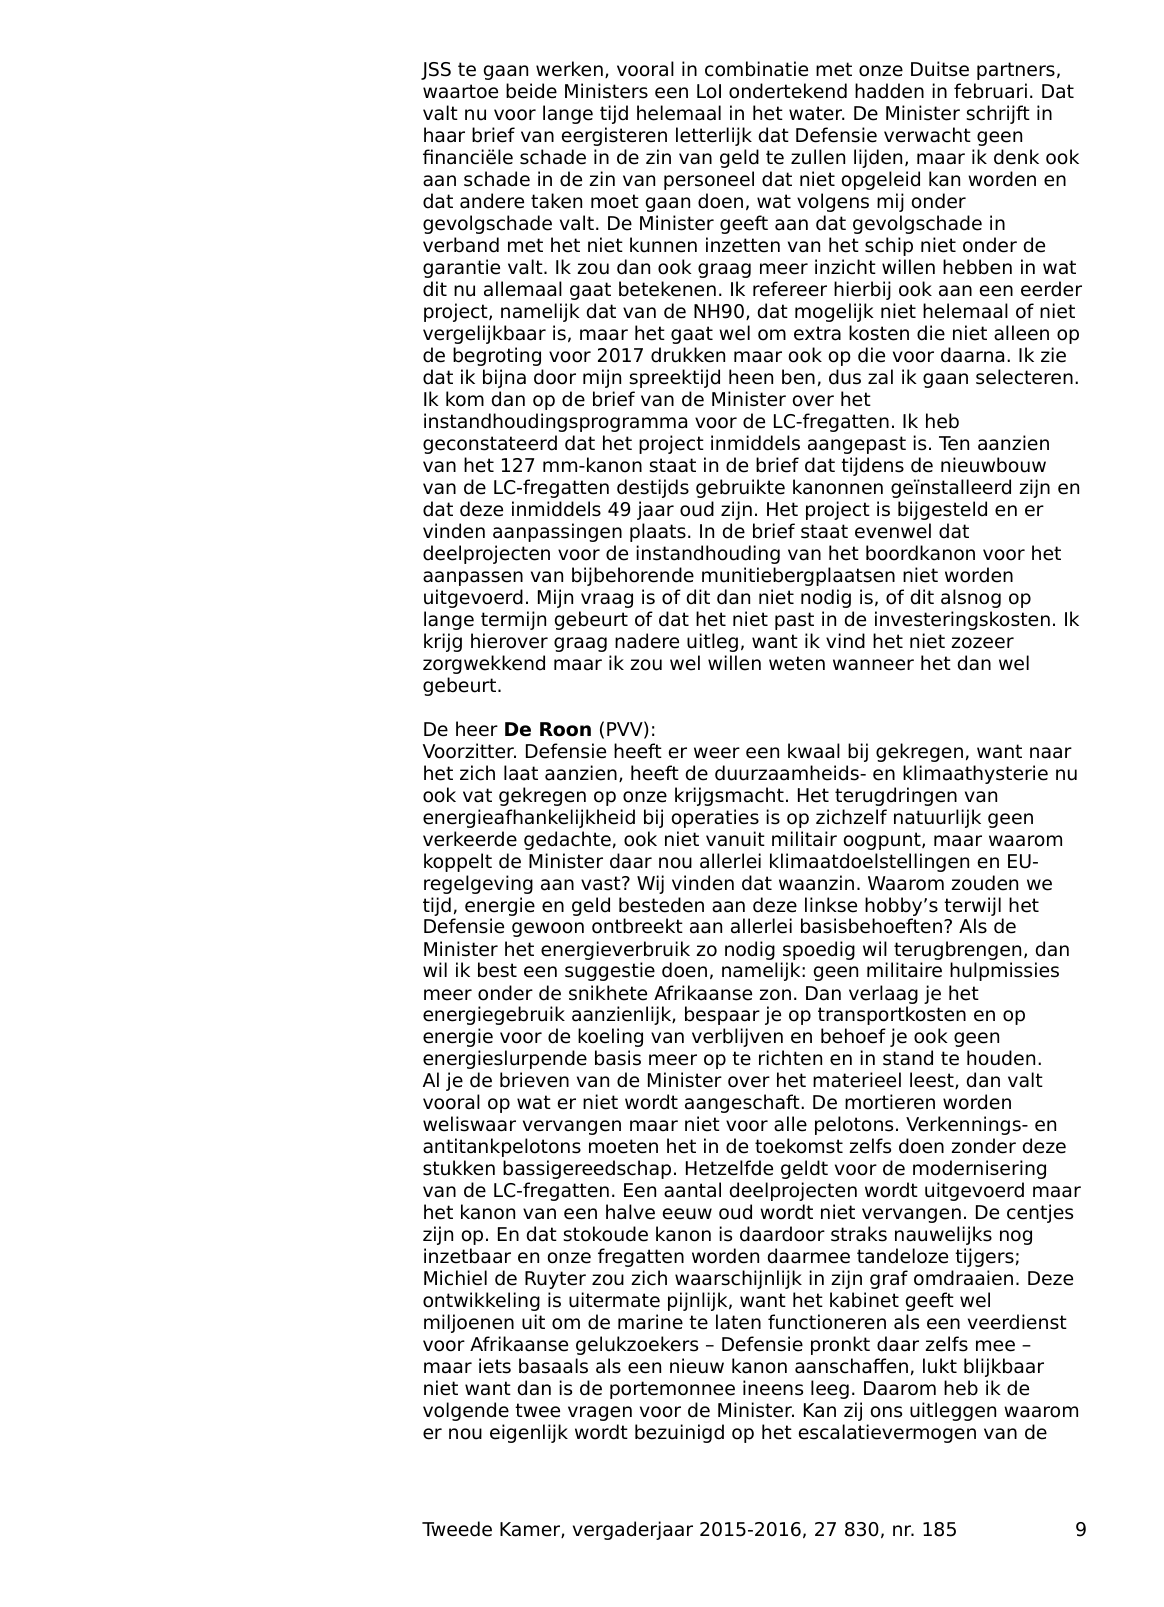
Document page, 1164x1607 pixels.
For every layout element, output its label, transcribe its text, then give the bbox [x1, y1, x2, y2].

text Ik kom dan op de brief van de Minister over het instandhoudingsprogramma voor de LC-fregatten. Ik heb geconstateerd dat het project inmiddels aangepast is. Ten aanzien van het 127 mm-kanon staat in de brief dat tijdens de nieuwbouw van de LC-fregatten destijds gebruikte kanonnen geïnstalleerd zijn en dat deze inmiddels 49 jaar oud zijn. Het project is bijgesteld en er vinden aanpassingen plaats. In de brief staat evenwel dat deelprojecten voor de instandhouding van het boordkanon voor het aanpassen van bijbehorende munitiebergplaatsen niet worden uitgevoerd. Mijn vraag is of dit dan niet nodig is, of dit alsnog op lange termijn gebeurt of dat het niet past in de investeringskosten. Ik krijg hierover graag nadere uitleg, want ik vind het niet zozeer zorgwekkend maar ik zou wel willen weten wanneer het dan wel gebeurt. [422, 389, 1087, 696]
text JSS te gaan werken, vooral in combinatie met onze Duitse partners, waartoe beide Ministers een LoI ondertekend hadden in februari. Dat valt nu voor lange tijd helemaal in het water. De Minister schrijft in haar brief van eergisteren letterlijk dat Defensie verwacht geen financiële schade in de zin van geld te zullen lijden, maar ik denk ook aan schade in de zin van personeel dat niet opgeleid kan worden en dat andere taken moet gaan doen, wat volgens mij onder gevolgschade valt. De Minister geeft aan dat gevolgschade in verband met het niet kunnen inzetten van het schip niet onder de garantie valt. Ik zou dan ook graag meer inzicht willen hebben in wat dit nu allemaal gaat betekenen. Ik refereer hierbij ook aan een eerder project, namelijk dat van de NH90, dat mogelijk niet helemaal of niet vergelijkbaar is, maar het gaat wel om extra kosten die niet alleen op de begroting voor 2017 drukken maar ook op die voor daarna. Ik zie dat ik bijna door mijn spreektijd heen ben, dus zal ik gaan selecteren. [422, 59, 1087, 389]
text De heer De Roon (PVV): [422, 719, 1087, 741]
text Voorzitter. Defensie heeft er weer een kwaal bij gekregen, want naar het zich laat aanzien, heeft de duurzaamheids- en klimaathysterie nu ook vat gekregen op onze krijgsmacht. Het terugdringen van energieafhankelijkheid bij operaties is op zichzelf natuurlijk geen verkeerde gedachte, ook niet vanuit militair oogpunt, maar waarom koppelt de Minister daar nou allerlei klimaatdoelstellingen en EU-regelgeving aan vast? Wij vinden dat waanzin. Waarom zouden we tijd, energie en geld besteden aan deze linkse hobby’s terwijl het Defensie gewoon ontbreekt aan allerlei basisbehoeften? Als de Minister het energieverbruik zo nodig spoedig wil terugbrengen, dan wil ik best een suggestie doen, namelijk: geen militaire hulpmissies meer onder de snikhete Afrikaanse zon. Dan verlaag je het energiegebruik aanzienlijk, bespaar je op transportkosten en op energie voor de koeling van verblijven en behoef je ook geen energieslurpende basis meer op te richten en in stand te houden. [422, 741, 1087, 1070]
text Al je de brieven van de Minister over het materieel leest, dan valt vooral op wat er niet wordt aangeschaft. De mortieren worden weliswaar vervangen maar niet voor alle pelotons. Verkennings- en antitankpelotons moeten het in de toekomst zelfs doen zonder deze stukken bassigereedschap. Hetzelfde geldt voor de modernisering van de LC-fregatten. Een aantal deelprojecten wordt uitgevoerd maar het kanon van een halve eeuw oud wordt niet vervangen. De centjes zijn op. En dat stokoude kanon is daardoor straks nauwelijks nog inzetbaar en onze fregatten worden daarmee tandeloze tijgers; Michiel de Ruyter zou zich waarschijnlijk in zijn graf omdraaien. Deze ontwikkeling is uitermate pijnlijk, want het kabinet geeft wel miljoenen uit om de marine te laten functioneren als een veerdienst voor Afrikaanse gelukzoekers – Defensie pronkt daar zelfs mee – maar iets basaals als een nieuw kanon aanschaffen, lukt blijkbaar niet want dan is de portemonnee ineens leeg. Daarom heb ik de volgende twee vragen voor de Minister. Kan zij ons uitleggen waarom er nou eigenlijk wordt bezuinigd op het escalatievermogen van de [422, 1070, 1087, 1444]
